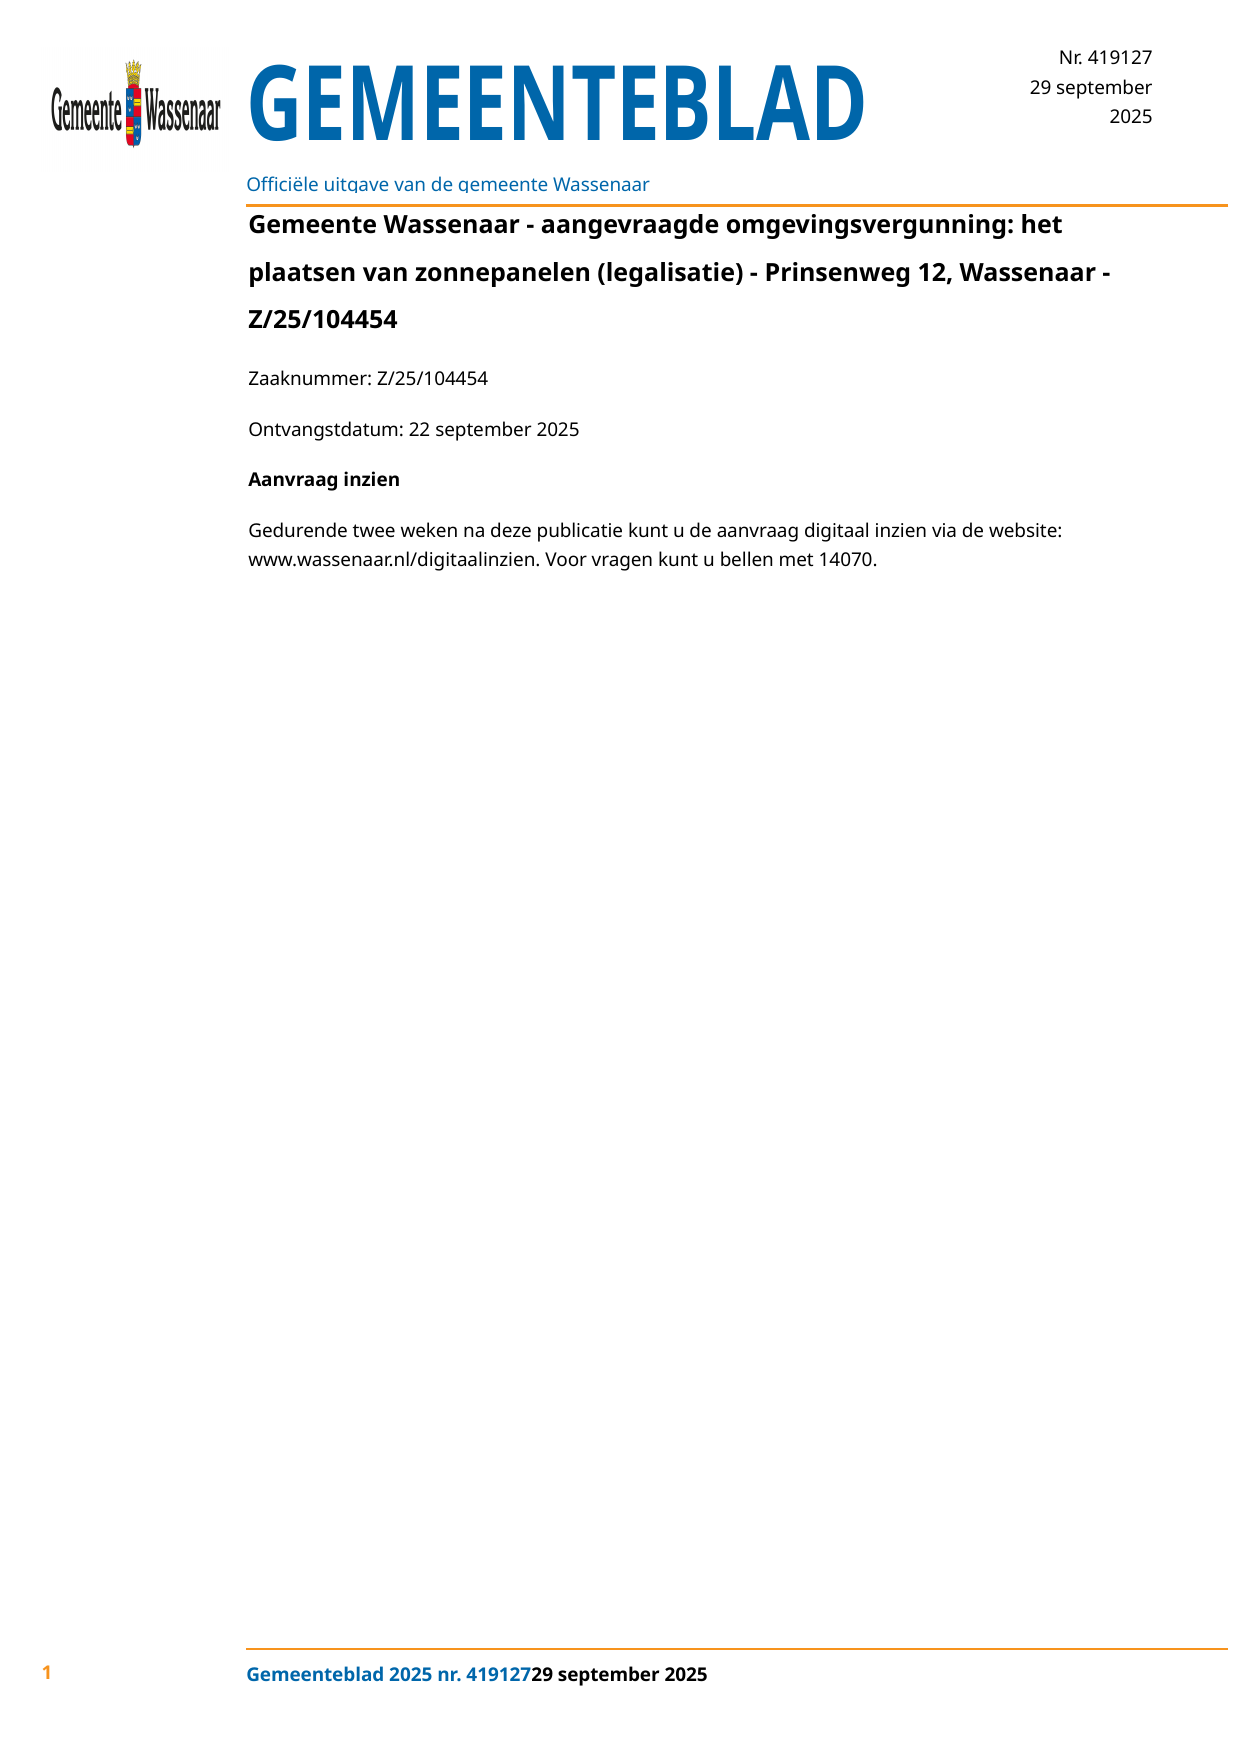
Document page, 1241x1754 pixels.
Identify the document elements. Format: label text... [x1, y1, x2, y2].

picture [41, 47, 231, 172]
text Aanvraag inzien [248, 466, 1152, 492]
text Gedurende twee weken na deze publicatie kunt u de aanvraag digitaal inzien via de website: www.wassenaar.nl/digitaalinzien. Voor vragen kunt u bellen met 14070. [248, 517, 1152, 572]
text Gemeente Wassenaar - aangevraagde omgevingsvergunning: het plaatsen van zonnepanelen (legalisatie) - Prinsenweg 12, Wassenaar - Z/25/104454 [248, 207, 1152, 336]
text Ontvangstdatum: 22 september 2025 [248, 416, 1152, 442]
text Zaaknummer: Z/25/104454 [248, 366, 1152, 391]
